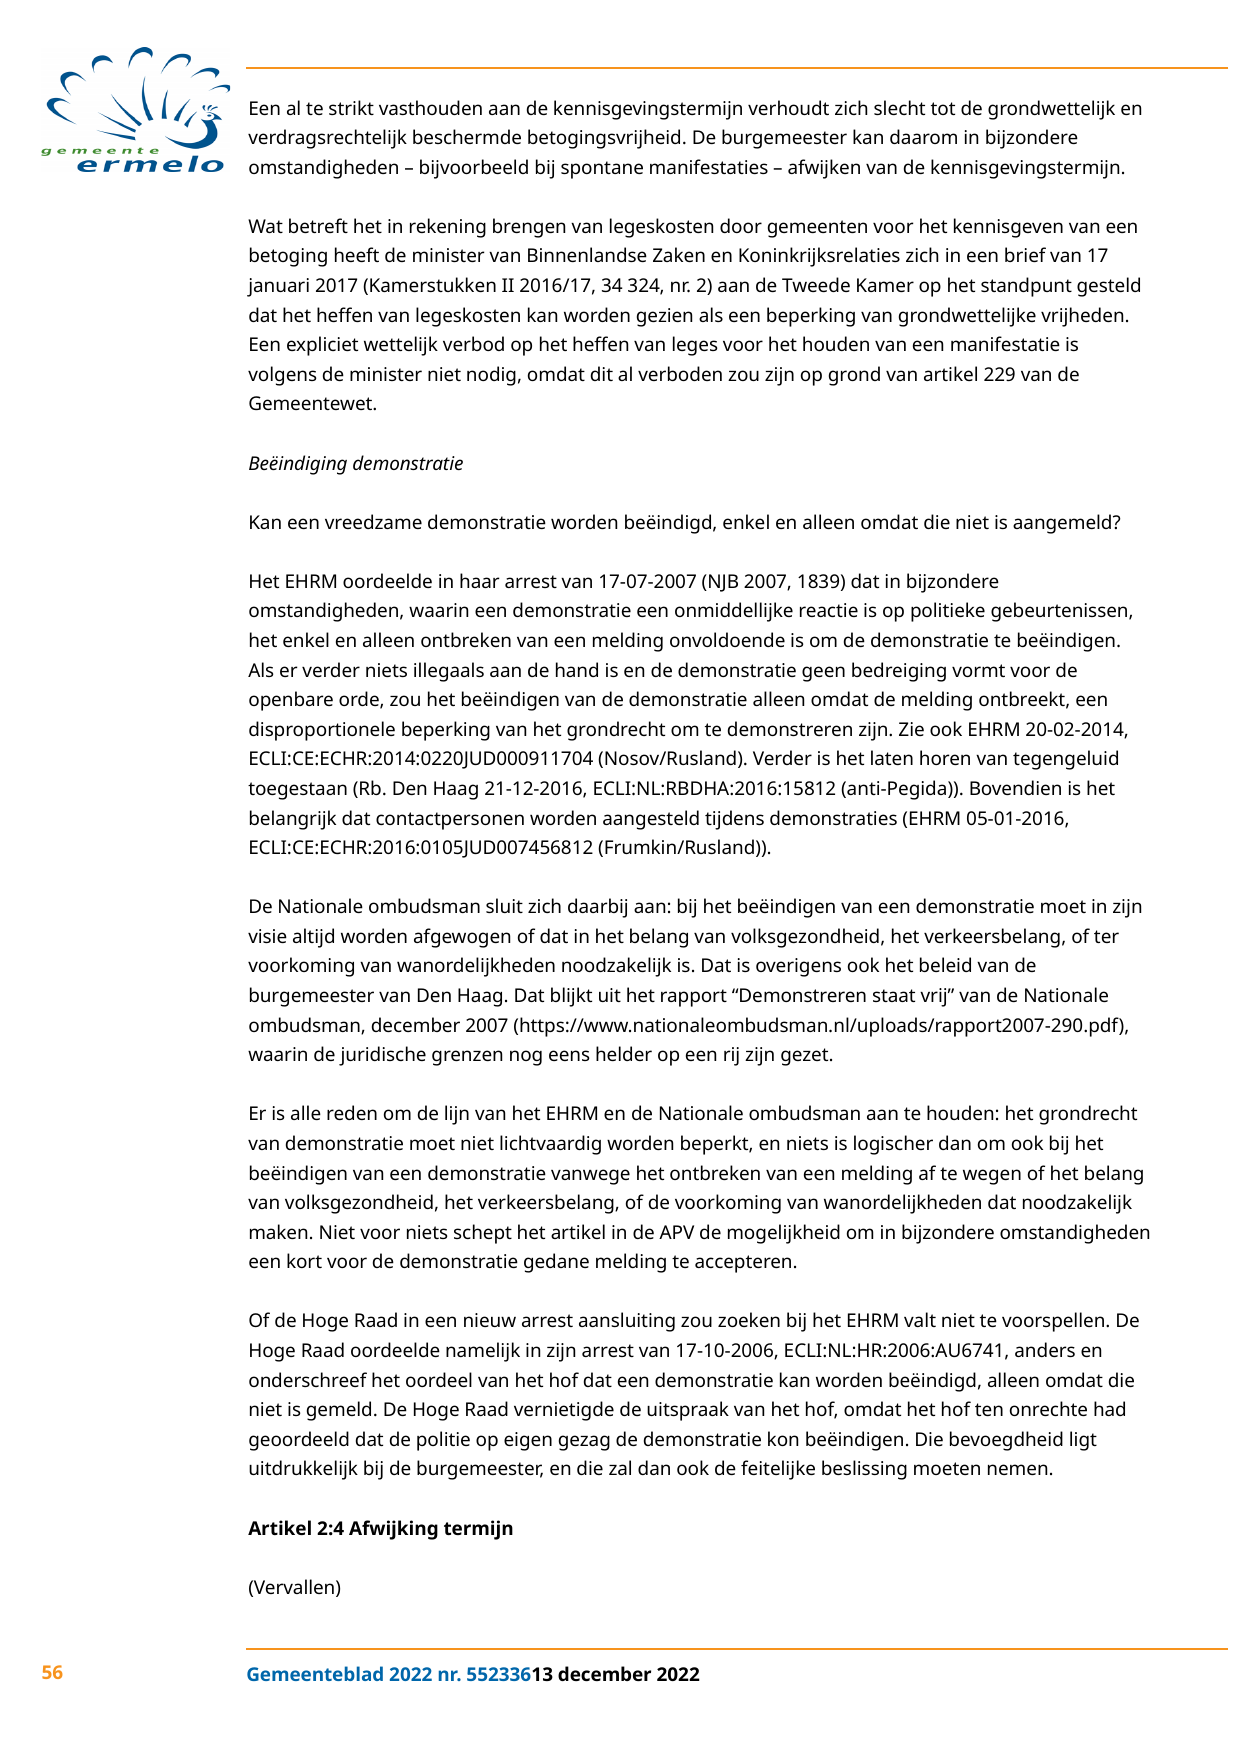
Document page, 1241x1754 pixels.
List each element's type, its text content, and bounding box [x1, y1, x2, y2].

text Een al te strikt vasthouden aan de kennisgevingstermijn verhoudt zich slecht tot de grondwettelijk en verdragsrechtelijk beschermde betogingsvrijheid. De burgemeester kan daarom in bijzondere omstandigheden – bijvoorbeeld bij spontane manifestaties – afwijken van de kennisgevingstermijn. [248, 95, 1152, 180]
text Het EHRM oordeelde in haar arrest van 17-07-2007 (NJB 2007, 1839) dat in bijzondere omstandigheden, waarin een demonstratie een onmiddellijke reactie is op politieke gebeurtenissen, het enkel en alleen ontbreken van een melding onvoldoende is om de demonstratie te beëindigen. Als er verder niets illegaals aan de hand is en de demonstratie geen bedreiging vormt voor de openbare orde, zou het beëindigen van de demonstratie alleen omdat de melding ontbreekt, een disproportionele beperking van het grondrecht om te demonstreren zijn. Zie ook EHRM 20-02-2014, ECLI:CE:ECHR:2014:0220JUD000911704 (Nosov/Rusland). Verder is het laten horen van tegengeluid toegestaan (Rb. Den Haag 21-12-2016, ECLI:NL:RBDHA:2016:15812 (anti-Pegida)). Bovendien is het belangrijk dat contactpersonen worden aangesteld tijdens demonstraties (EHRM 05-01-2016, ECLI:CE:ECHR:2016:0105JUD007456812 (Frumkin/Rusland)). [248, 568, 1152, 860]
text (Vervallen) [248, 1574, 1152, 1600]
text Kan een vreedzame demonstratie worden beëindigd, enkel en alleen omdat die niet is aangemeld? [248, 509, 1152, 535]
text Er is alle reden om de lijn van het EHRM en de Nationale ombudsman aan te houden: het grondrecht van demonstratie moet niet lichtvaardig worden beperkt, en niets is logischer dan om ook bij het beëindigen van een demonstratie vanwege het ontbreken van een melding af te wegen of het belang van volksgezondheid, het verkeersbelang, of de voorkoming van wanordelijkheden dat noodzakelijk maken. Niet voor niets schept het artikel in de APV de mogelijkheid om in bijzondere omstandigheden een kort voor de demonstratie gedane melding te accepteren. [248, 1101, 1152, 1274]
text Wat betreft het in rekening brengen van legeskosten door gemeenten voor het kennisgeven van een betoging heeft de minister van Binnenlandse Zaken en Koninkrijksrelaties zich in een brief van 17 januari 2017 (Kamerstukken II 2016/17, 34 324, nr. 2) aan de Tweede Kamer op het standpunt gesteld dat het heffen van legeskosten kan worden gezien als een beperking van grondwettelijke vrijheden. Een expliciet wettelijk verbod op het heffen van leges voor het houden van een manifestatie is volgens de minister niet nodig, omdat dit al verboden zou zijn op grond van artikel 229 van de Gemeentewet. [248, 213, 1152, 416]
text Of de Hoge Raad in een nieuw arrest aansluiting zou zoeken bij het EHRM valt niet te voorspellen. De Hoge Raad oordeelde namelijk in zijn arrest van 17-10-2006, ECLI:NL:HR:2006:AU6741, anders en onderschreef het oordeel van het hof dat een demonstratie kan worden beëindigd, alleen omdat die niet is gemeld. De Hoge Raad vernietigde de uitspraak van het hof, omdat het hof ten onrechte had geoordeeld dat de politie op eigen gezag de demonstratie kon beëindigen. Die bevoegdheid ligt uitdrukkelijk bij de burgemeester, en die zal dan ook de feitelijke beslissing moeten nemen. [248, 1308, 1152, 1481]
picture [41, 47, 231, 172]
text Beëindiging demonstratie [248, 450, 1152, 476]
text De Nationale ombudsman sluit zich daarbij aan: bij het beëindigen van een demonstratie moet in zijn visie altijd worden afgewogen of dat in het belang van volksgezondheid, het verkeersbelang, of ter voorkoming van wanordelijkheden noodzakelijk is. Dat is overigens ook het beleid van de burgemeester van Den Haag. Dat blijkt uit het rapport “Demonstreren staat vrij” van de Nationale ombudsman, december 2007 (https://www.nationaleombudsman.nl/uploads/rapport2007-290.pdf), waarin de juridische grenzen nog eens helder op een rij zijn gezet. [248, 893, 1152, 1067]
text Artikel 2:4 Afwijking termijn [248, 1515, 1152, 1541]
